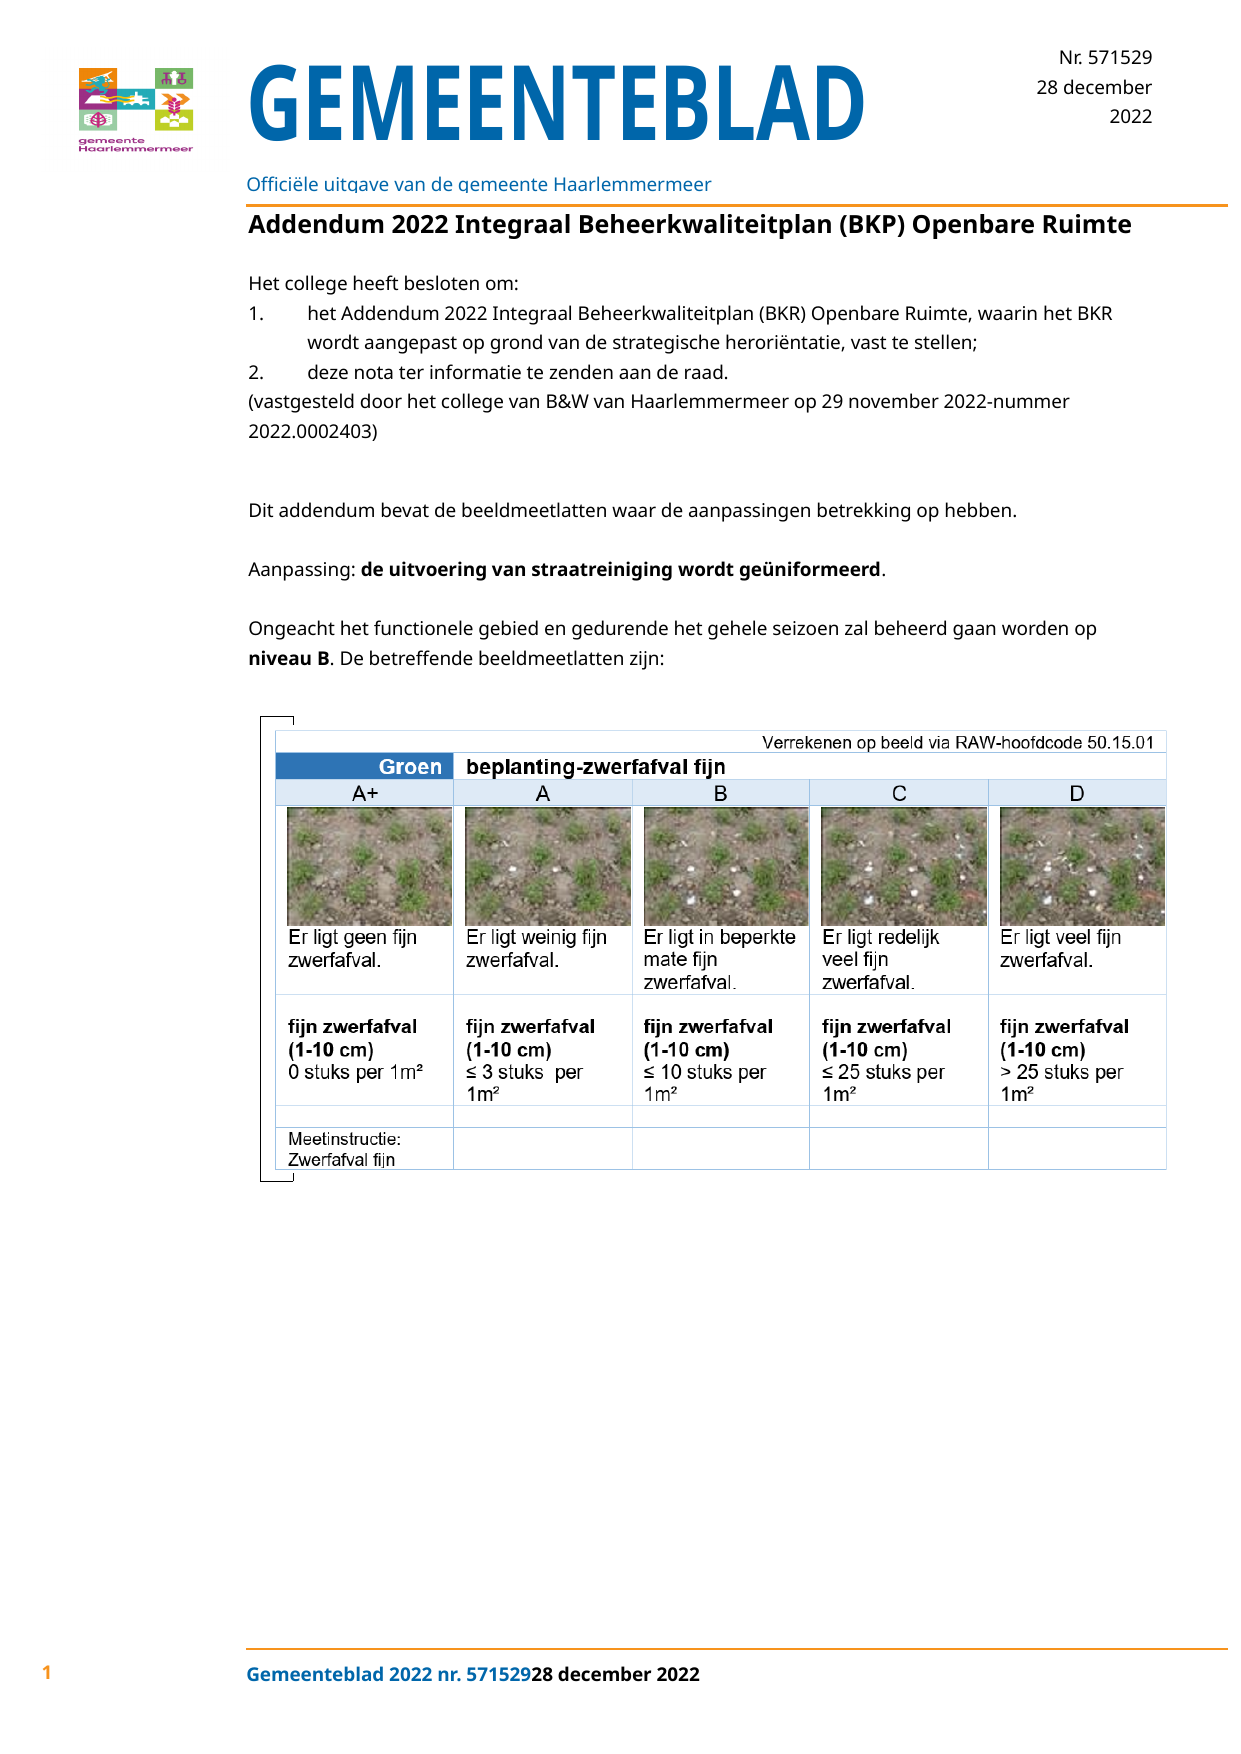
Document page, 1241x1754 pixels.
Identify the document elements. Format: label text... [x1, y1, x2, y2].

text Het college heeft besloten om: [248, 270, 1152, 296]
picture [41, 47, 231, 172]
text Addendum 2022 Integraal Beheerkwaliteitplan (BKP) Openbare Ruimte [248, 207, 1152, 241]
list deze nota ter informatie te zenden aan de raad. [248, 359, 1152, 385]
text Aanpassing: de uitvoering van straatreiniging wordt geüniformeerd. [248, 556, 1152, 582]
picture [268, 725, 1173, 1173]
list het Addendum 2022 Integraal Beheerkwaliteitplan (BKR) Openbare Ruimte, waarin het BKR wordt aangepast op grond van de strategische heroriëntatie, vast te stellen; [248, 300, 1152, 355]
text Ongeacht het functionele gebied en gedurende het gehele seizoen zal beheerd gaan worden op niveau B. De betreffende beeldmeetlatten zijn: [248, 615, 1152, 671]
text Dit addendum bevat de beeldmeetlatten waar de aanpassingen betrekking op hebben. [248, 497, 1152, 523]
text (vastgesteld door het college van B&W van Haarlemmermeer op 29 november 2022-nummer 2022.0002403) [248, 389, 1152, 444]
